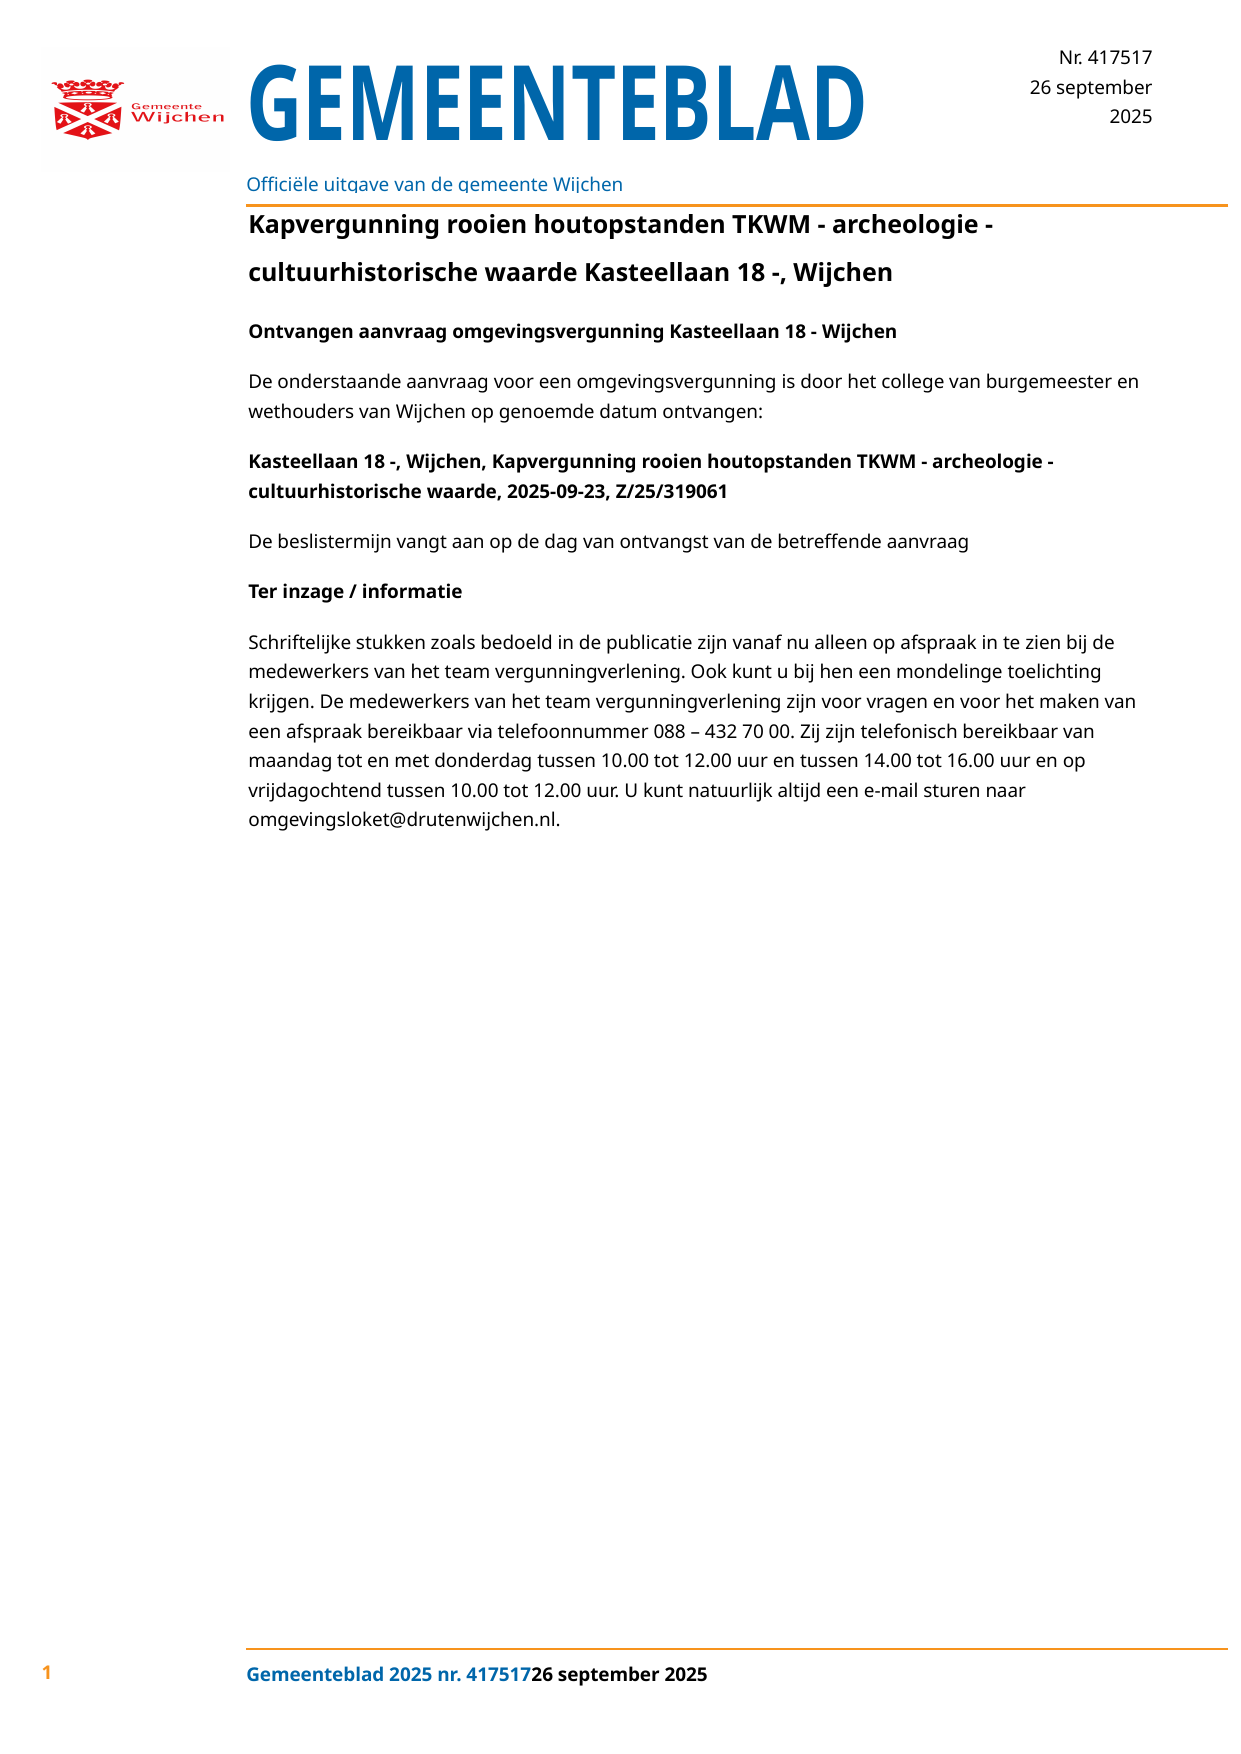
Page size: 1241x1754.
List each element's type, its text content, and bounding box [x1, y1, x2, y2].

text Kapvergunning rooien houtopstanden TKWM - archeologie - cultuurhistorische waarde Kasteellaan 18 -, Wijchen [248, 207, 1152, 288]
text De onderstaande aanvraag voor een omgevingsvergunning is door het college van burgemeester en wethouders van Wijchen op genoemde datum ontvangen: [248, 368, 1152, 424]
text Schriftelijke stukken zoals bedoeld in de publicatie zijn vanaf nu alleen op afspraak in te zien bij de medewerkers van het team vergunningverlening. Ook kunt u bij hen een mondelinge toelichting krijgen. De medewerkers van het team vergunningverlening zijn voor vragen en voor het maken van een afspraak bereikbaar via telefoonnummer 088 – 432 70 00. Zij zijn telefonisch bereikbaar van maandag tot en met donderdag tussen 10.00 tot 12.00 uur en tussen 14.00 tot 16.00 uur en op vrijdagochtend tussen 10.00 tot 12.00 uur. U kunt natuurlijk altijd een e-mail sturen naar omgevingsloket@drutenwijchen.nl. [248, 629, 1152, 832]
text Kasteellaan 18 -, Wijchen, Kapvergunning rooien houtopstanden TKWM - archeologie - cultuurhistorische waarde, 2025-09-23, Z/25/319061 [248, 448, 1152, 504]
text Ontvangen aanvraag omgevingsvergunning Kasteellaan 18 - Wijchen [248, 318, 1152, 344]
picture [41, 47, 231, 172]
text Ter inzage / informatie [248, 579, 1152, 604]
text De beslistermijn vangt aan op de dag van ontvangst van de betreffende aanvraag [248, 528, 1152, 554]
